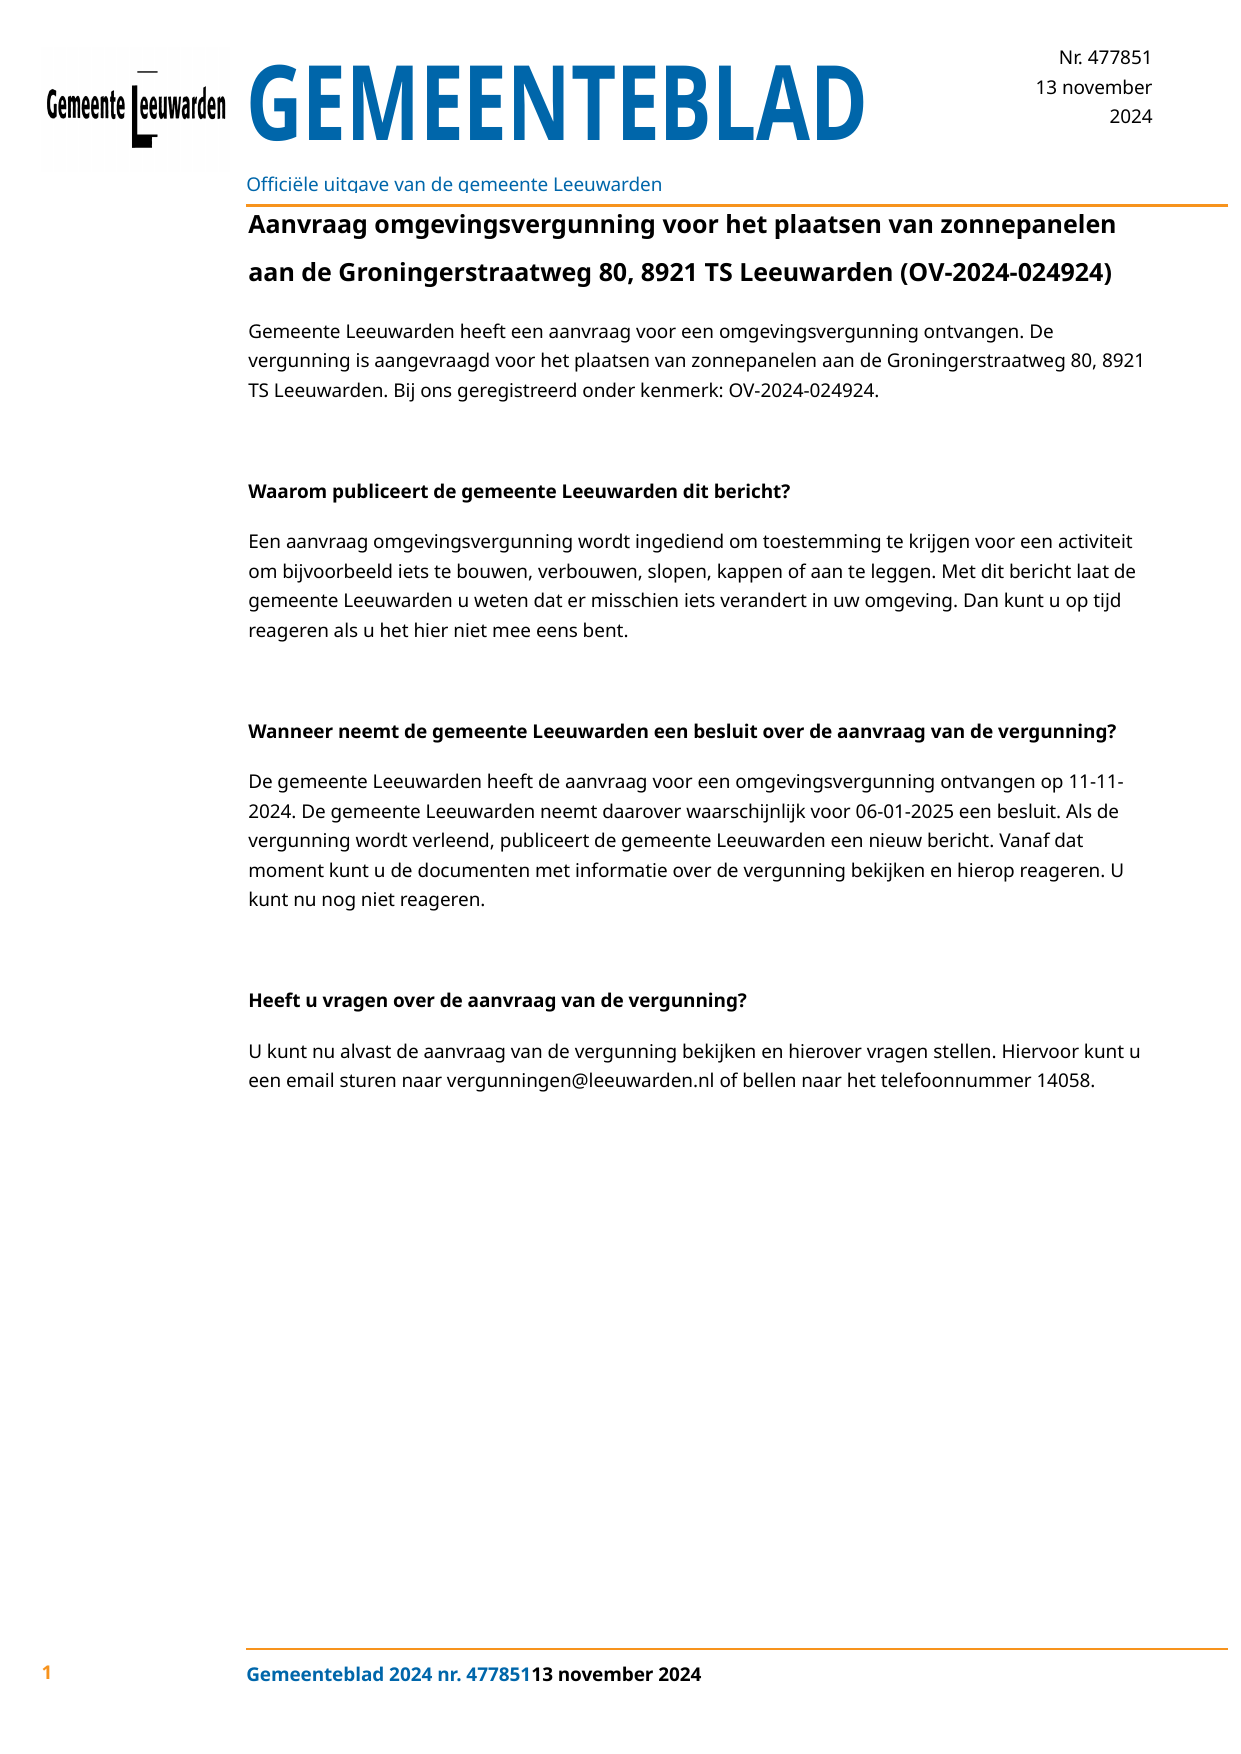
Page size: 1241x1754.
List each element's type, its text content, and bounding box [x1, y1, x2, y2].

text U kunt nu alvast de aanvraag van de vergunning bekijken en hierover vragen stellen. Hiervoor kunt u een email sturen naar vergunningen@leeuwarden.nl of bellen naar het telefoonnummer 14058. [248, 1038, 1152, 1093]
text Heeft u vragen over de aanvraag van de vergunning? [248, 987, 1152, 1013]
text De gemeente Leeuwarden heeft de aanvraag voor een omgevingsvergunning ontvangen op 11-11-2024. De gemeente Leeuwarden neemt daarover waarschijnlijk voor 06-01-2025 een besluit. Als de vergunning wordt verleend, publiceert de gemeente Leeuwarden een nieuw bericht. Vanaf dat moment kunt u de documenten met informatie over de vergunning bekijken en hierop reageren. U kunt nu nog niet reageren. [248, 768, 1152, 912]
text Aanvraag omgevingsvergunning voor het plaatsen van zonnepanelen aan de Groningerstraatweg 80, 8921 TS Leeuwarden (OV-2024-024924) [248, 207, 1152, 288]
text Wanneer neemt de gemeente Leeuwarden een besluit over de aanvraag van de vergunning? [248, 718, 1152, 744]
picture [41, 47, 231, 172]
text Waarom publiceert de gemeente Leeuwarden dit bericht? [248, 478, 1152, 504]
text Een aanvraag omgevingsvergunning wordt ingediend om toestemming te krijgen voor een activiteit om bijvoorbeeld iets te bouwen, verbouwen, slopen, kappen of aan te leggen. Met dit bericht laat de gemeente Leeuwarden u weten dat er misschien iets verandert in uw omgeving. Dan kunt u op tijd reageren als u het hier niet mee eens bent. [248, 528, 1152, 643]
text Gemeente Leeuwarden heeft een aanvraag voor een omgevingsvergunning ontvangen. De vergunning is aangevraagd voor het plaatsen van zonnepanelen aan de Groningerstraatweg 80, 8921 TS Leeuwarden. Bij ons geregistreerd onder kenmerk: OV-2024-024924. [248, 318, 1152, 403]
